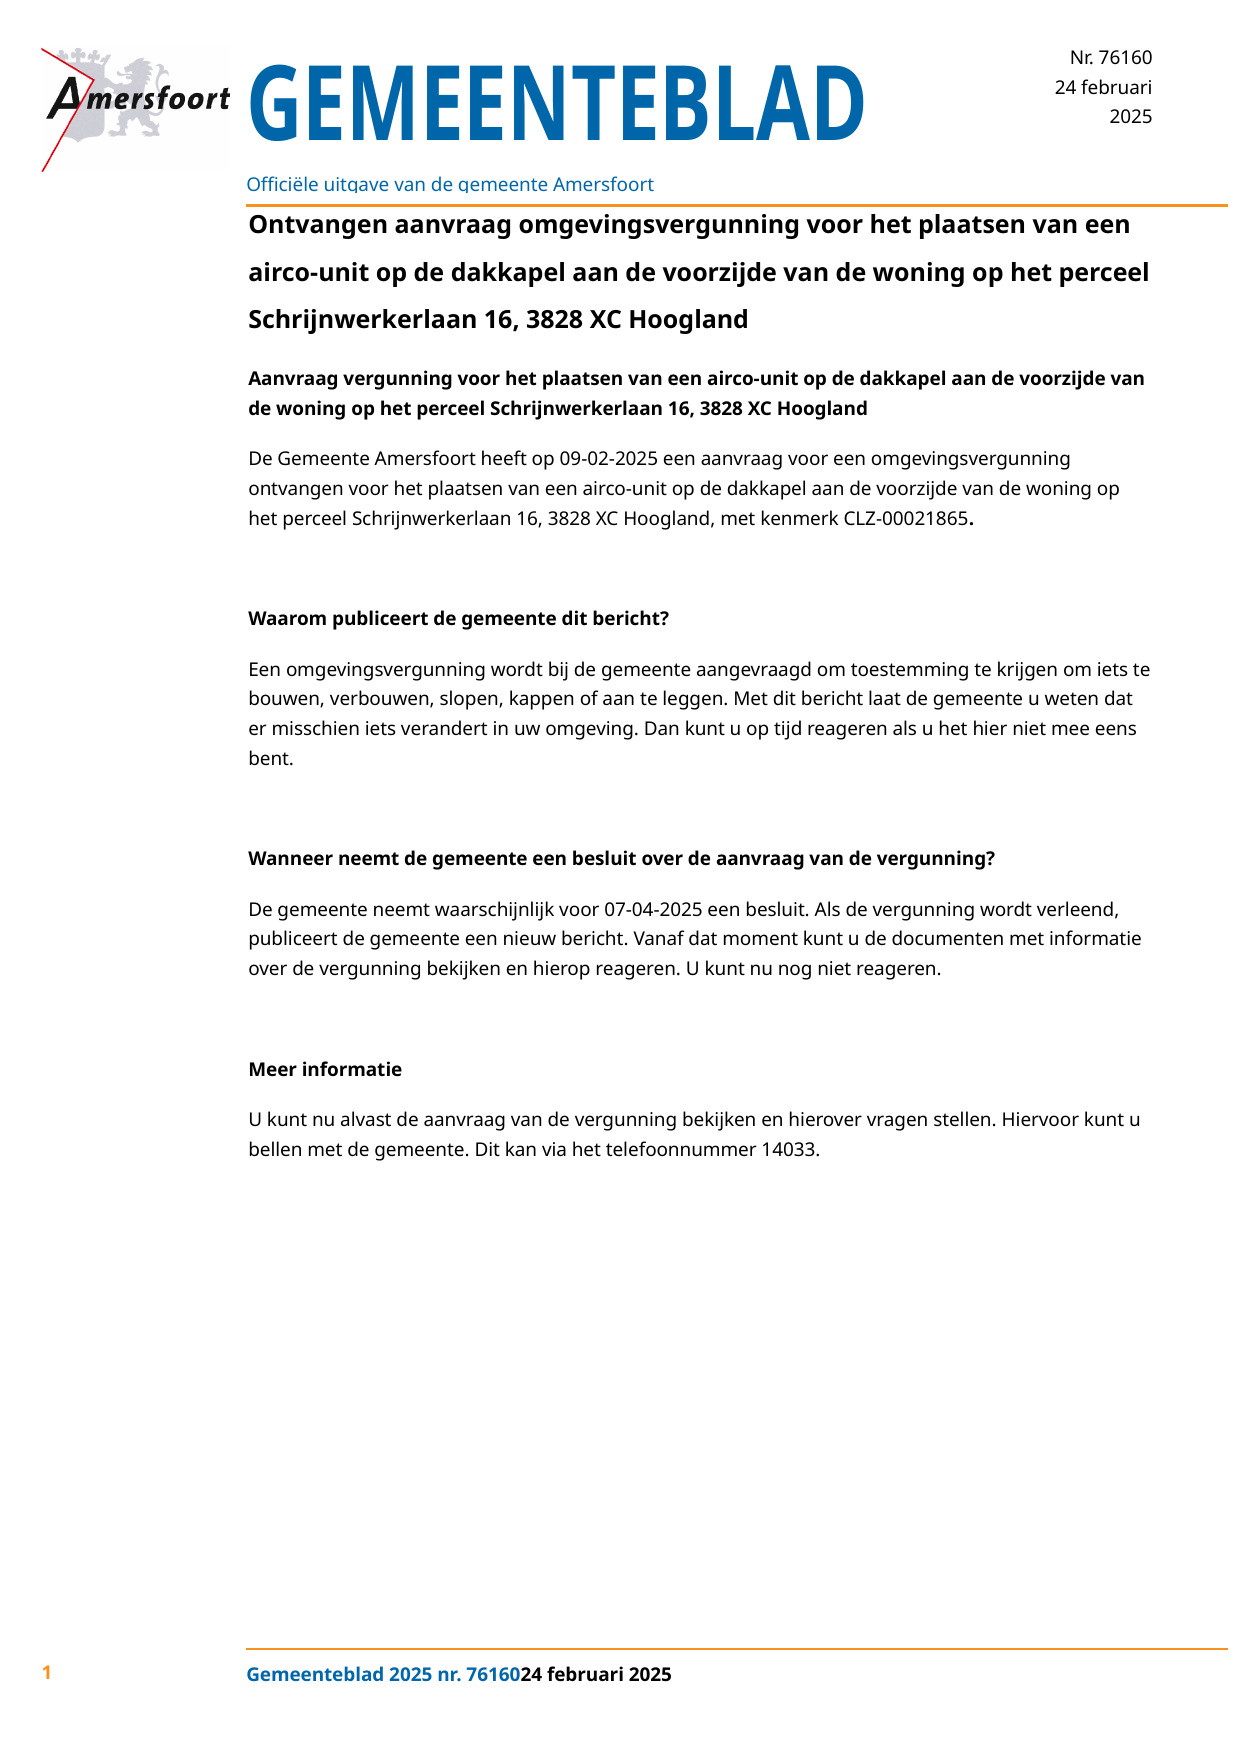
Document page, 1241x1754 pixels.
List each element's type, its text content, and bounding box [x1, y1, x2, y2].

text U kunt nu alvast de aanvraag van de vergunning bekijken en hierover vragen stellen. Hiervoor kunt u bellen met de gemeente. Dit kan via het telefoonnummer 14033. [248, 1106, 1152, 1162]
text Ontvangen aanvraag omgevingsvergunning voor het plaatsen van een airco-unit op de dakkapel aan de voorzijde van de woning op het perceel Schrijnwerkerlaan 16, 3828 XC Hoogland [248, 207, 1152, 336]
text De Gemeente Amersfoort heeft op 09-02-2025 een aanvraag voor een omgevingsvergunning ontvangen voor het plaatsen van een airco-unit op de dakkapel aan de voorzijde van de woning op het perceel Schrijnwerkerlaan 16, 3828 XC Hoogland, met kenmerk CLZ-00021865. [248, 446, 1152, 530]
text Meer informatie [248, 1056, 1152, 1082]
text Aanvraag vergunning voor het plaatsen van een airco-unit op de dakkapel aan de voorzijde van de woning op het perceel Schrijnwerkerlaan 16, 3828 XC Hoogland [248, 366, 1152, 421]
picture [41, 47, 231, 172]
text Een omgevingsvergunning wordt bij de gemeente aangevraagd om toestemming te krijgen om iets te bouwen, verbouwen, slopen, kappen of aan te leggen. Met dit bericht laat de gemeente u weten dat er misschien iets verandert in uw omgeving. Dan kunt u op tijd reageren als u het hier niet mee eens bent. [248, 656, 1152, 770]
text De gemeente neemt waarschijnlijk voor 07-04-2025 een besluit. Als de vergunning wordt verleend, publiceert de gemeente een nieuw bericht. Vanaf dat moment kunt u de documenten met informatie over de vergunning bekijken en hierop reageren. U kunt nu nog niet reageren. [248, 896, 1152, 981]
text Wanneer neemt de gemeente een besluit over de aanvraag van de vergunning? [248, 846, 1152, 871]
text Waarom publiceert de gemeente dit bericht? [248, 606, 1152, 631]
